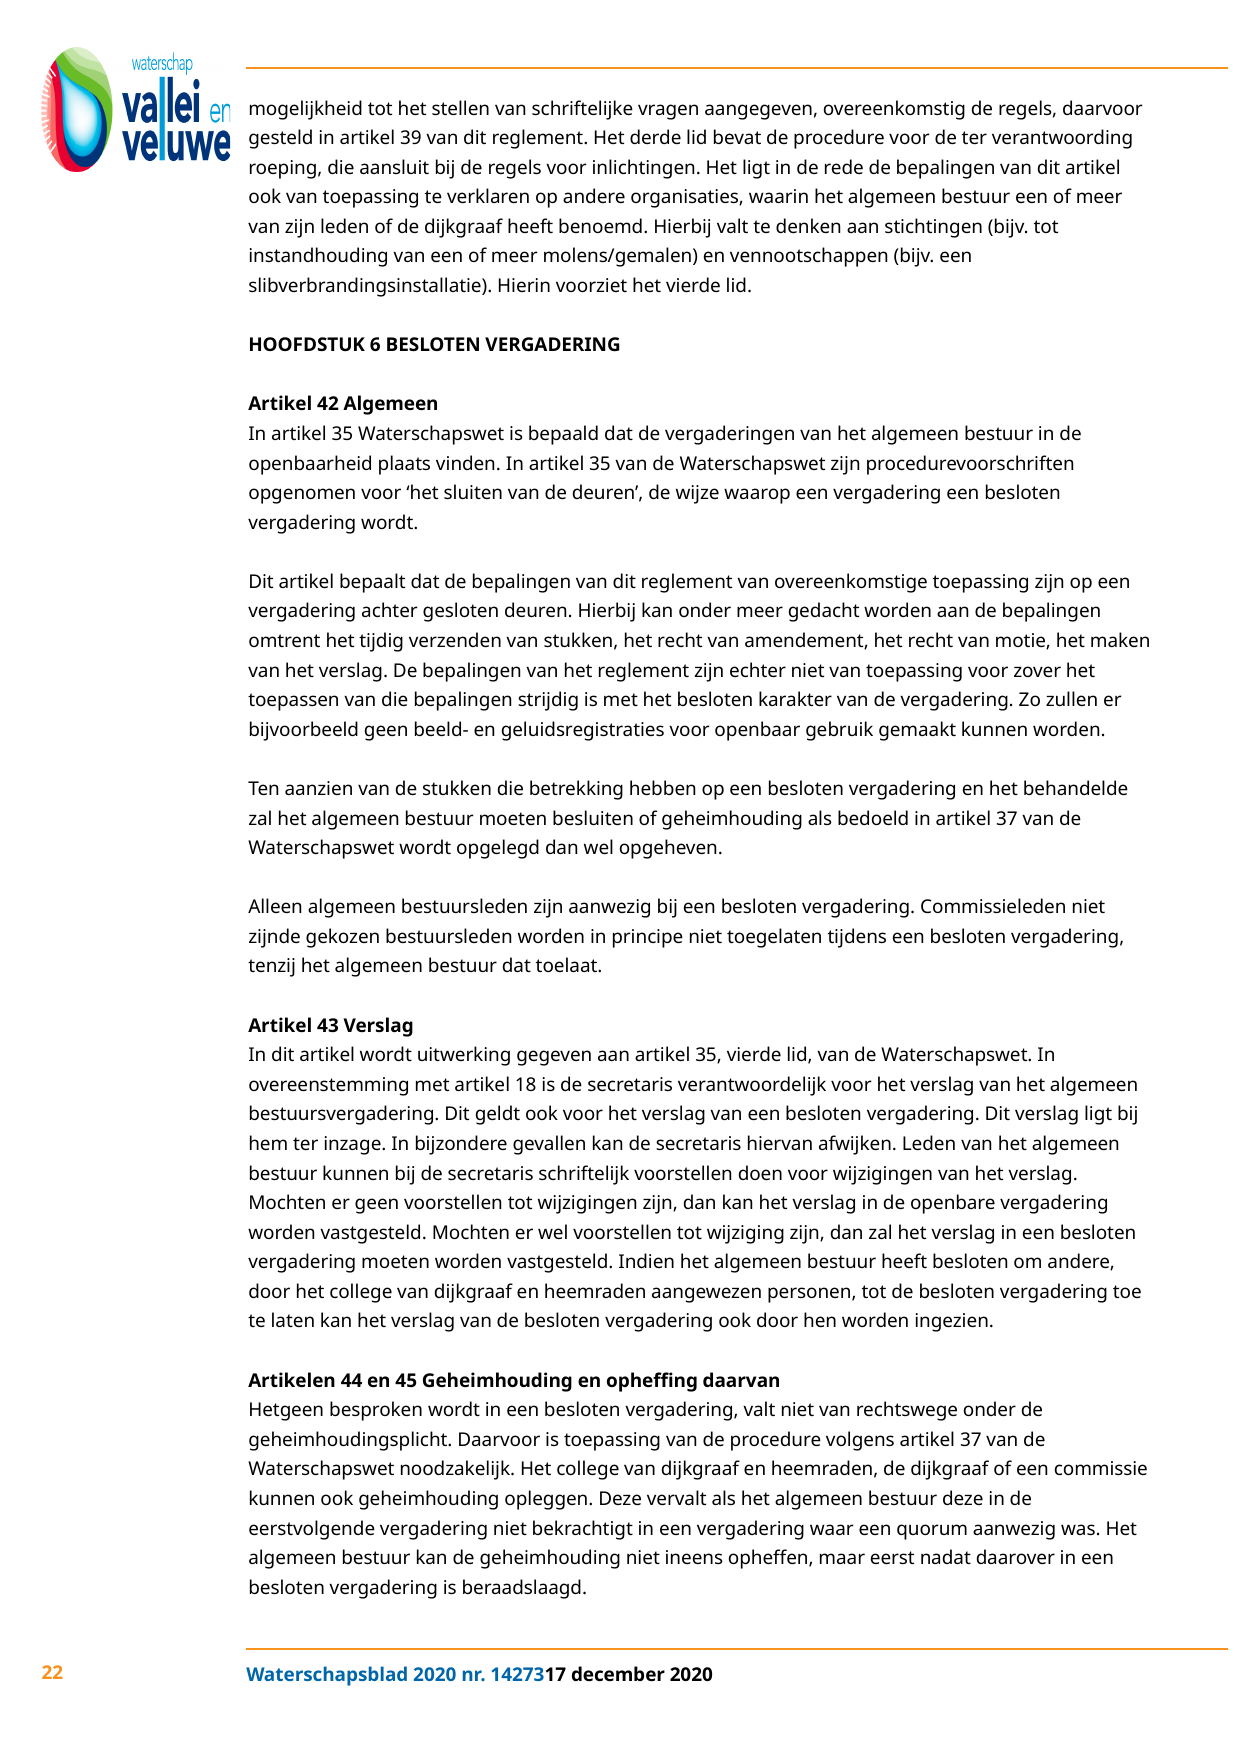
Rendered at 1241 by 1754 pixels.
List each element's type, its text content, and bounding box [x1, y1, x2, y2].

text Alleen algemeen bestuursleden zijn aanwezig bij een besloten vergadering. Commissieleden niet zijnde gekozen bestuursleden worden in principe niet toegelaten tijdens een besloten vergadering, tenzij het algemeen bestuur dat toelaat. [248, 893, 1152, 978]
text Ten aanzien van de stukken die betrekking hebben op een besloten vergadering en het behandelde zal het algemeen bestuur moeten besluiten of geheimhouding als bedoeld in artikel 37 van de Waterschapswet wordt opgelegd dan wel opgeheven. [248, 775, 1152, 860]
text Hetgeen besproken wordt in een besloten vergadering, valt niet van rechtswege onder de geheimhoudingsplicht. Daarvoor is toepassing van de procedure volgens artikel 37 van de Waterschapswet noodzakelijk. Het college van dijkgraaf en heemraden, de dijkgraaf of een commissie kunnen ook geheimhouding opleggen. Deze vervalt als het algemeen bestuur deze in de eerstvolgende vergadering niet bekrachtigt in een vergadering waar een quorum aanwezig was. Het algemeen bestuur kan de geheimhouding niet ineens opheffen, maar eerst nadat daarover in een besloten vergadering is beraadslaagd. [248, 1396, 1152, 1600]
text Dit artikel bepaalt dat de bepalingen van dit reglement van overeenkomstige toepassing zijn op een vergadering achter gesloten deuren. Hierbij kan onder meer gedacht worden aan de bepalingen omtrent het tijdig verzenden van stukken, het recht van amendement, het recht van motie, het maken van het verslag. De bepalingen van het reglement zijn echter niet van toepassing voor zover het toepassen van die bepalingen strijdig is met het besloten karakter van de vergadering. Zo zullen er bijvoorbeeld geen beeld- en geluidsregistraties voor openbaar gebruik gemaakt kunnen worden. [248, 568, 1152, 742]
text Artikel 43 Verslag [248, 1012, 1152, 1038]
text Artikel 42 Algemeen [248, 391, 1152, 416]
picture [41, 47, 231, 172]
text mogelijkheid tot het stellen van schriftelijke vragen aangegeven, overeenkomstig de regels, daarvoor gesteld in artikel 39 van dit reglement. Het derde lid bevat de procedure voor de ter verantwoording roeping, die aansluit bij de regels voor inlichtingen. Het ligt in de rede de bepalingen van dit artikel ook van toepassing te verklaren op andere organisaties, waarin het algemeen bestuur een of meer van zijn leden of de dijkgraaf heeft benoemd. Hierbij valt te denken aan stichtingen (bijv. tot instandhouding van een of meer molens/gemalen) en vennootschappen (bijv. een slibverbrandingsinstallatie). Hierin voorziet het vierde lid. [248, 95, 1152, 298]
text In artikel 35 Waterschapswet is bepaald dat de vergaderingen van het algemeen bestuur in de openbaarheid plaats vinden. In artikel 35 van de Waterschapswet zijn procedurevoorschriften opgenomen voor ‘het sluiten van de deuren’, de wijze waarop een vergadering een besloten vergadering wordt. [248, 420, 1152, 535]
text Artikelen 44 en 45 Geheimhouding en opheffing daarvan [248, 1367, 1152, 1393]
text HOOFDSTUK 6 BESLOTEN VERGADERING [248, 331, 1152, 357]
text In dit artikel wordt uitwerking gegeven aan artikel 35, vierde lid, van de Waterschapswet. In overeenstemming met artikel 18 is de secretaris verantwoordelijk voor het verslag van het algemeen bestuursvergadering. Dit geldt ook voor het verslag van een besloten vergadering. Dit verslag ligt bij hem ter inzage. In bijzondere gevallen kan de secretaris hiervan afwijken. Leden van het algemeen bestuur kunnen bij de secretaris schriftelijk voorstellen doen voor wijzigingen van het verslag. Mochten er geen voorstellen tot wijzigingen zijn, dan kan het verslag in de openbare vergadering worden vastgesteld. Mochten er wel voorstellen tot wijziging zijn, dan zal het verslag in een besloten vergadering moeten worden vastgesteld. Indien het algemeen bestuur heeft besloten om andere, door het college van dijkgraaf en heemraden aangewezen personen, tot de besloten vergadering toe te laten kan het verslag van de besloten vergadering ook door hen worden ingezien. [248, 1041, 1152, 1333]
